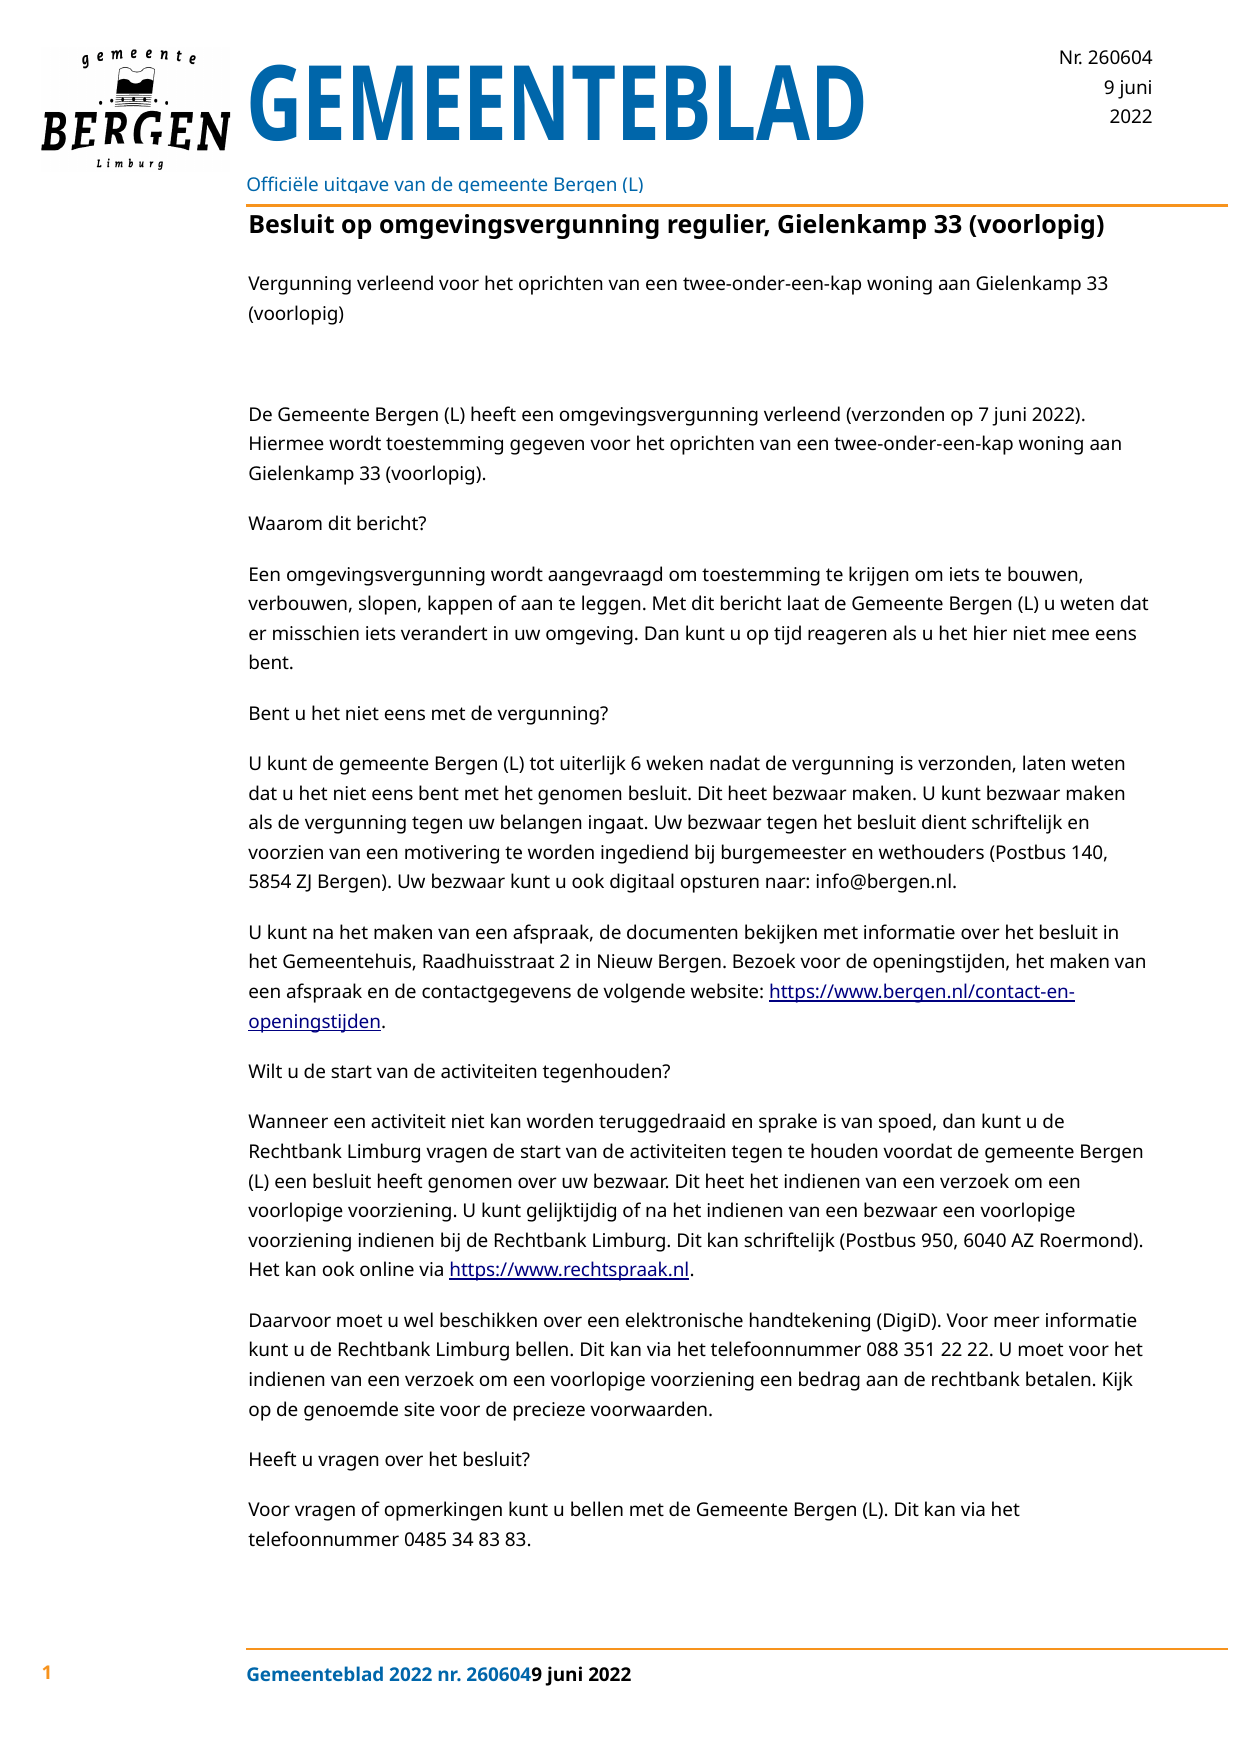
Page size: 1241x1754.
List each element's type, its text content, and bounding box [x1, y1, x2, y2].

text De Gemeente Bergen (L) heeft een omgevingsvergunning verleend (verzonden op 7 juni 2022). Hiermee wordt toestemming gegeven voor het oprichten van een twee-onder-een-kap woning aan Gielenkamp 33 (voorlopig). [248, 401, 1152, 486]
text Waarom dit bericht? [248, 510, 1152, 536]
text Een omgevingsvergunning wordt aangevraagd om toestemming te krijgen om iets te bouwen, verbouwen, slopen, kappen of aan te leggen. Met dit bericht laat de Gemeente Bergen (L) u weten dat er misschien iets verandert in uw omgeving. Dan kunt u op tijd reageren als u het hier niet mee eens bent. [248, 561, 1152, 675]
text Daarvoor moet u wel beschikken over een elektronische handtekening (DigiD). Voor meer informatie kunt u de Rechtbank Limburg bellen. Dit kan via het telefoonnummer 088 351 22 22. U moet voor het indienen van een verzoek om een voorlopige voorziening een bedrag aan de rechtbank betalen. Kijk op de genoemde site voor de precieze voorwaarden. [248, 1307, 1152, 1421]
text Wanneer een activiteit niet kan worden teruggedraaid en sprake is van spoed, dan kunt u de Rechtbank Limburg vragen de start van de activiteiten tegen te houden voordat de gemeente Bergen (L) een besluit heeft genomen over uw bezwaar. Dit heet het indienen van een verzoek om een voorlopige voorziening. U kunt gelijktijdig of na het indienen van een bezwaar een voorlopige voorziening indienen bij de Rechtbank Limburg. Dit kan schriftelijk (Postbus 950, 6040 AZ Roermond). Het kan ook online via https://www.rechtspraak.nl. [248, 1109, 1152, 1282]
text U kunt na het maken van een afspraak, de documenten bekijken met informatie over het besluit in het Gemeentehuis, Raadhuisstraat 2 in Nieuw Bergen. Bezoek voor de openingstijden, het maken van een afspraak en de contactgegevens de volgende website: https://www.bergen.nl/contact-en-openingstijden. [248, 919, 1152, 1033]
text Bent u het niet eens met de vergunning? [248, 700, 1152, 726]
text Wilt u de start van de activiteiten tegenhouden? [248, 1058, 1152, 1084]
text Vergunning verleend voor het oprichten van een twee-onder-een-kap woning aan Gielenkamp 33 (voorlopig) [248, 270, 1152, 326]
picture [41, 47, 231, 172]
text U kunt de gemeente Bergen (L) tot uiterlijk 6 weken nadat de vergunning is verzonden, laten weten dat u het niet eens bent met het genomen besluit. Dit heet bezwaar maken. U kunt bezwaar maken als de vergunning tegen uw belangen ingaat. Uw bezwaar tegen het besluit dient schriftelijk en voorzien van een motivering te worden ingediend bij burgemeester en wethouders (Postbus 140, 5854 ZJ Bergen). Uw bezwaar kunt u ook digitaal opsturen naar: info@bergen.nl. [248, 750, 1152, 894]
text Besluit op omgevingsvergunning regulier, Gielenkamp 33 (voorlopig) [248, 207, 1152, 241]
text Heeft u vragen over het besluit? [248, 1446, 1152, 1472]
text Voor vragen of opmerkingen kunt u bellen met de Gemeente Bergen (L). Dit kan via het telefoonnummer 0485 34 83 83. [248, 1497, 1152, 1552]
